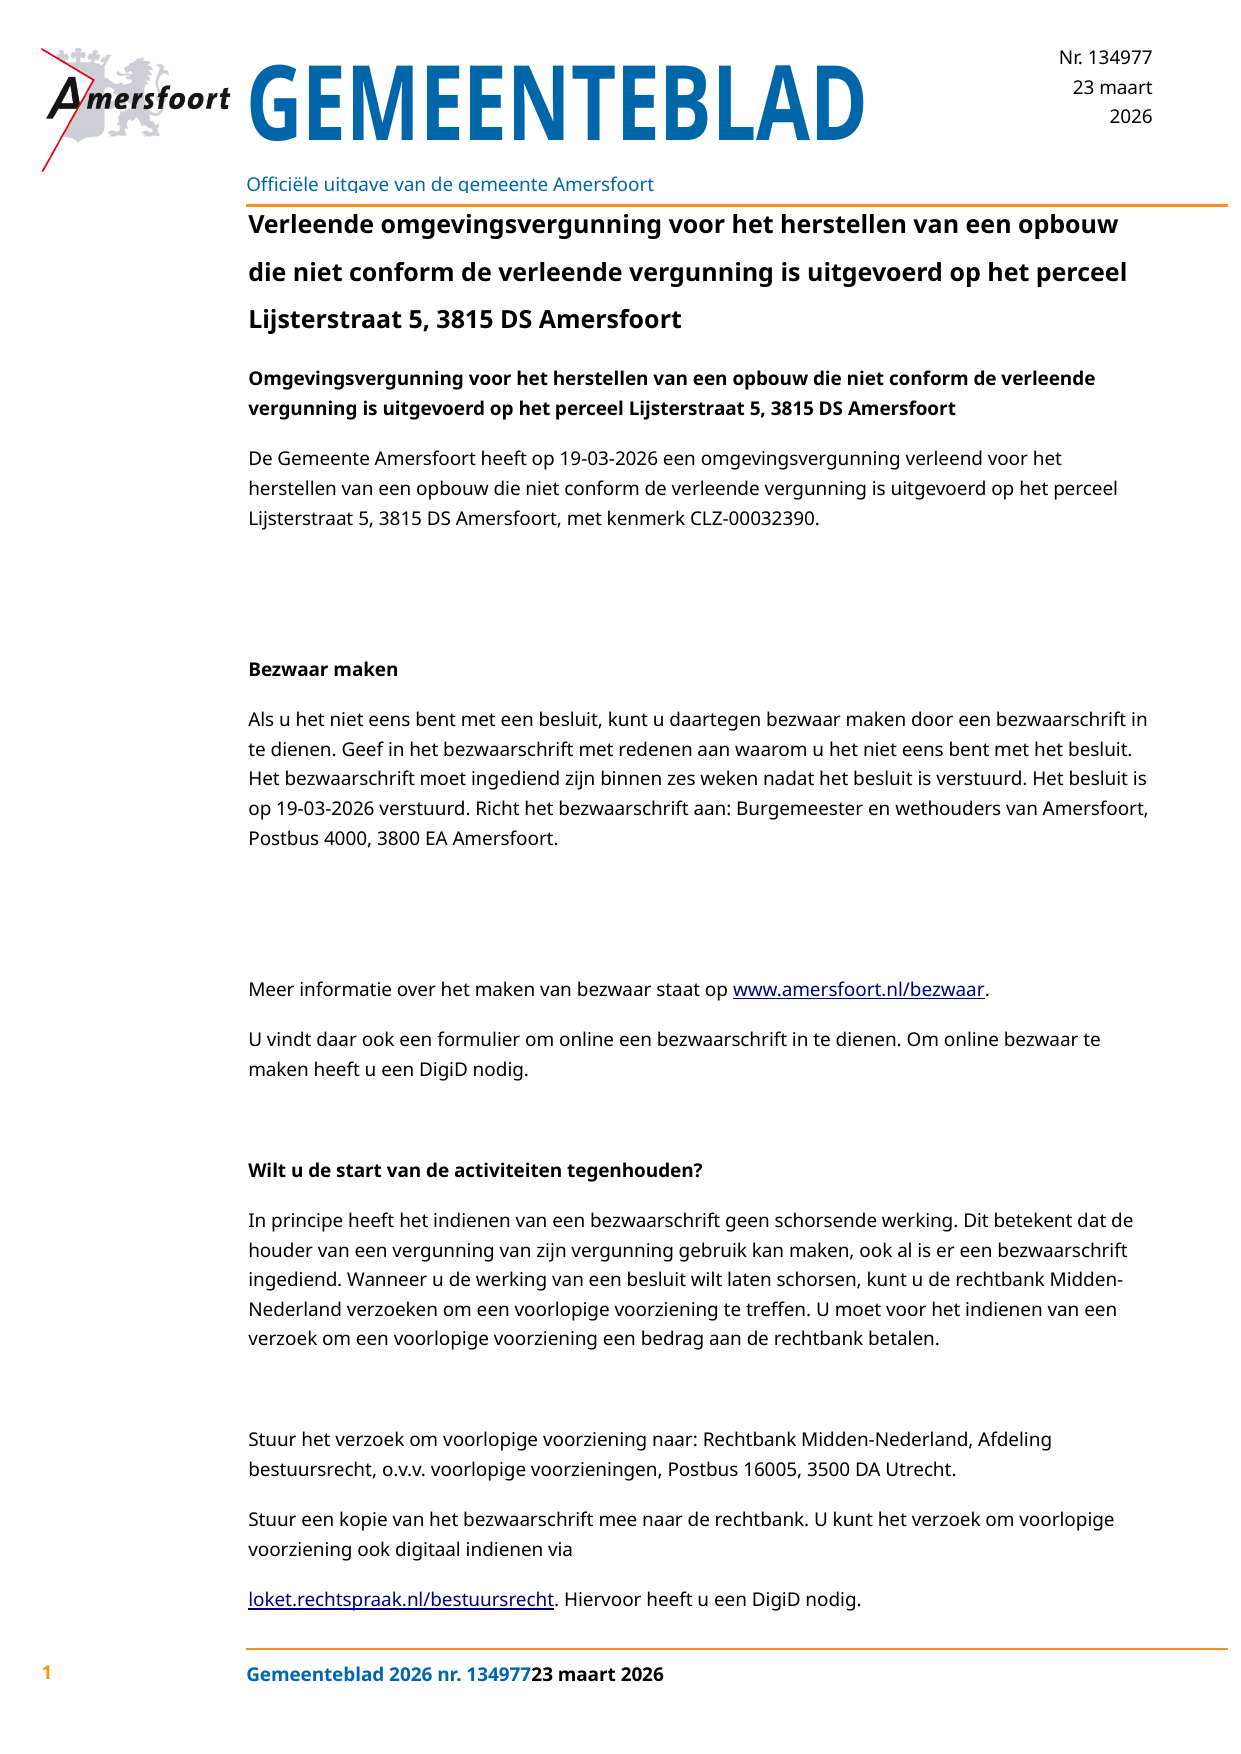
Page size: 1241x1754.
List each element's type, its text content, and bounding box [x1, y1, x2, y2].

text Meer informatie over het maken van bezwaar staat op www.amersfoort.nl/bezwaar. [248, 976, 1152, 1002]
text Wilt u de start van de activiteiten tegenhouden? [248, 1157, 1152, 1182]
text In principe heeft het indienen van een bezwaarschrift geen schorsende werking. Dit betekent dat de houder van een vergunning van zijn vergunning gebruik kan maken, ook al is er een bezwaarschrift ingediend. Wanneer u de werking van een besluit wilt laten schorsen, kunt u de rechtbank Midden-Nederland verzoeken om een voorlopige voorziening te treffen. U moet voor het indienen van een verzoek om een voorlopige voorziening een bedrag aan de rechtbank betalen. [248, 1207, 1152, 1351]
text De Gemeente Amersfoort heeft op 19-03-2026 een omgevingsvergunning verleend voor het herstellen van een opbouw die niet conform de verleende vergunning is uitgevoerd op het perceel Lijsterstraat 5, 3815 DS Amersfoort, met kenmerk CLZ-00032390. [248, 446, 1152, 530]
text Omgevingsvergunning voor het herstellen van een opbouw die niet conform de verleende vergunning is uitgevoerd op het perceel Lijsterstraat 5, 3815 DS Amersfoort [248, 366, 1152, 421]
text Stuur een kopie van het bezwaarschrift mee naar de rechtbank. U kunt het verzoek om voorlopige voorziening ook digitaal indienen via [248, 1506, 1152, 1562]
text Verleende omgevingsvergunning voor het herstellen van een opbouw die niet conform de verleende vergunning is uitgevoerd op het perceel Lijsterstraat 5, 3815 DS Amersfoort [248, 207, 1152, 336]
text Stuur het verzoek om voorlopige voorziening naar: Rechtbank Midden-Nederland, Afdeling bestuursrecht, o.v.v. voorlopige voorzieningen, Postbus 16005, 3500 DA Utrecht. [248, 1426, 1152, 1482]
text loket.rechtspraak.nl/bestuursrecht. Hiervoor heeft u een DigiD nodig. [248, 1586, 1152, 1612]
picture [41, 47, 231, 172]
text Als u het niet eens bent met een besluit, kunt u daartegen bezwaar maken door een bezwaarschrift in te dienen. Geef in het bezwaarschrift met redenen aan waarom u het niet eens bent met het besluit. Het bezwaarschrift moet ingediend zijn binnen zes weken nadat het besluit is verstuurd. Het besluit is op 19-03-2026 verstuurd. Richt het bezwaarschrift aan: Burgemeester en wethouders van Amersfoort, Postbus 4000, 3800 EA Amersfoort. [248, 706, 1152, 850]
text Bezwaar maken [248, 656, 1152, 682]
text U vindt daar ook een formulier om online een bezwaarschrift in te dienen. Om online bezwaar te maken heeft u een DigiD nodig. [248, 1026, 1152, 1082]
